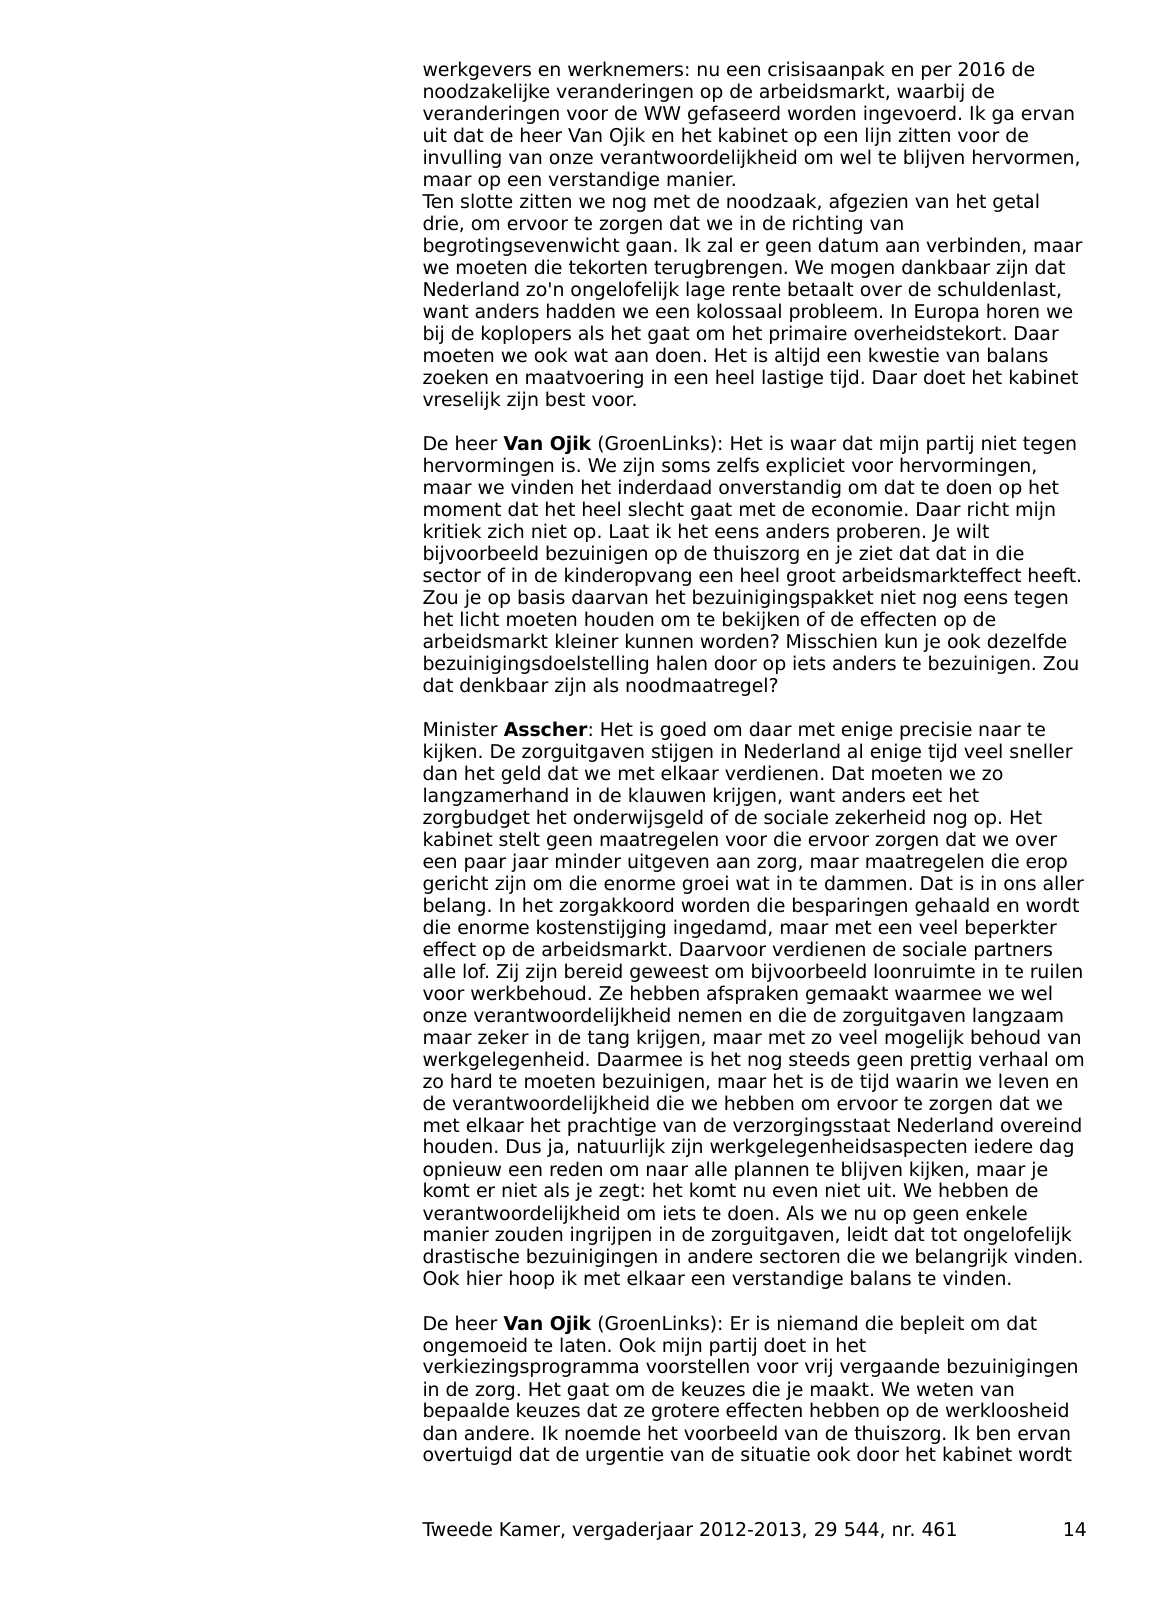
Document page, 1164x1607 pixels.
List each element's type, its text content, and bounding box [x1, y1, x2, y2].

text Minister Asscher: Het is goed om daar met enige precisie naar te kijken. De zorguitgaven stijgen in Nederland al enige tijd veel sneller dan het geld dat we met elkaar verdienen. Dat moeten we zo langzamerhand in de klauwen krijgen, want anders eet het zorgbudget het onderwijsgeld of de sociale zekerheid nog op. Het kabinet stelt geen maatregelen voor die ervoor zorgen dat we over een paar jaar minder uitgeven aan zorg, maar maatregelen die erop gericht zijn om die enorme groei wat in te dammen. Dat is in ons aller belang. In het zorgakkoord worden die besparingen gehaald en wordt die enorme kostenstijging ingedamd, maar met een veel beperkter effect op de arbeidsmarkt. Daarvoor verdienen de sociale partners alle lof. Zij zijn bereid geweest om bijvoorbeeld loonruimte in te ruilen voor werkbehoud. Ze hebben afspraken gemaakt waarmee we wel onze verantwoordelijkheid nemen en die de zorguitgaven langzaam maar zeker in de tang krijgen, maar met zo veel mogelijk behoud van werkgelegenheid. Daarmee is het nog steeds geen prettig verhaal om zo hard te moeten bezuinigen, maar het is de tijd waarin we leven en de verantwoordelijkheid die we hebben om ervoor te zorgen dat we met elkaar het prachtige van de verzorgingsstaat Nederland overeind houden. Dus ja, natuurlijk zijn werkgelegenheidsaspecten iedere dag opnieuw een reden om naar alle plannen te blijven kijken, maar je komt er niet als je zegt: het komt nu even niet uit. We hebben de verantwoordelijkheid om iets te doen. Als we nu op geen enkele manier zouden ingrijpen in de zorguitgaven, leidt dat tot ongelofelijk drastische bezuinigingen in andere sectoren die we belangrijk vinden. Ook hier hoop ik met elkaar een verstandige balans te vinden. [422, 719, 1087, 1290]
text werkgevers en werknemers: nu een crisisaanpak en per 2016 de noodzakelijke veranderingen op de arbeidsmarkt, waarbij de veranderingen voor de WW gefaseerd worden ingevoerd. Ik ga ervan uit dat de heer Van Ojik en het kabinet op een lijn zitten voor de invulling van onze verantwoordelijkheid om wel te blijven hervormen, maar op een verstandige manier. [422, 59, 1087, 191]
text De heer Van Ojik (GroenLinks): Er is niemand die bepleit om dat ongemoeid te laten. Ook mijn partij doet in het verkiezingsprogramma voorstellen voor vrij vergaande bezuinigingen in de zorg. Het gaat om de keuzes die je maakt. We weten van bepaalde keuzes dat ze grotere effecten hebben op de werkloosheid dan andere. Ik noemde het voorbeeld van de thuiszorg. Ik ben ervan overtuigd dat de urgentie van de situatie ook door het kabinet wordt [422, 1312, 1087, 1466]
text Ten slotte zitten we nog met de noodzaak, afgezien van het getal drie, om ervoor te zorgen dat we in de richting van begrotingsevenwicht gaan. Ik zal er geen datum aan verbinden, maar we moeten die tekorten terugbrengen. We mogen dankbaar zijn dat Nederland zo'n ongelofelijk lage rente betaalt over de schuldenlast, want anders hadden we een kolossaal probleem. In Europa horen we bij de koplopers als het gaat om het primaire overheidstekort. Daar moeten we ook wat aan doen. Het is altijd een kwestie van balans zoeken en maatvoering in een heel lastige tijd. Daar doet het kabinet vreselijk zijn best voor. [422, 191, 1087, 411]
text De heer Van Ojik (GroenLinks): Het is waar dat mijn partij niet tegen hervormingen is. We zijn soms zelfs expliciet voor hervormingen, maar we vinden het inderdaad onverstandig om dat te doen op het moment dat het heel slecht gaat met de economie. Daar richt mijn kritiek zich niet op. Laat ik het eens anders proberen. Je wilt bijvoorbeeld bezuinigen op de thuiszorg en je ziet dat dat in die sector of in de kinderopvang een heel groot arbeidsmarkteffect heeft. Zou je op basis daarvan het bezuinigingspakket niet nog eens tegen het licht moeten houden om te bekijken of de effecten op de arbeidsmarkt kleiner kunnen worden? Misschien kun je ook dezelfde bezuinigingsdoelstelling halen door op iets anders te bezuinigen. Zou dat denkbaar zijn als noodmaatregel? [422, 433, 1087, 697]
